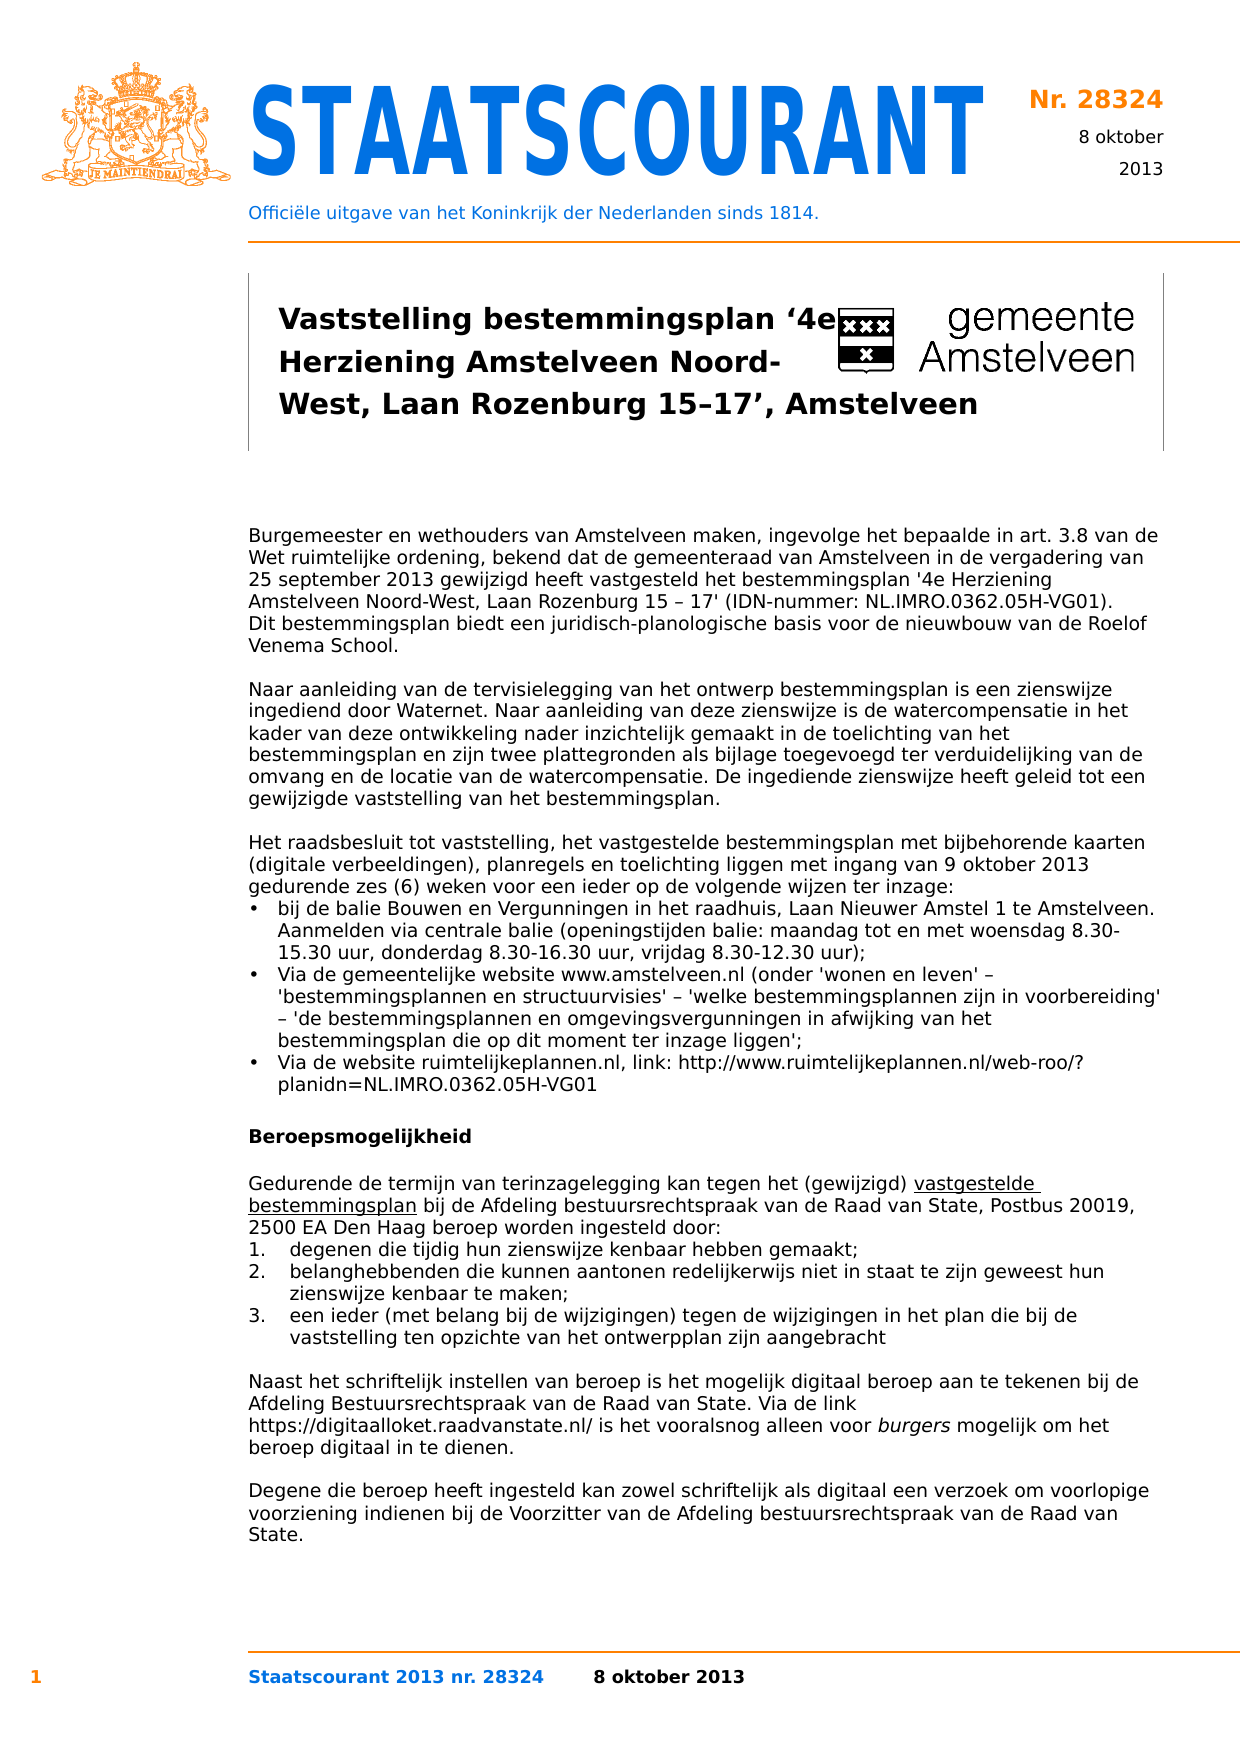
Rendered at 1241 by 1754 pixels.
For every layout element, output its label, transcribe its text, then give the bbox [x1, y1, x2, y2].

text Degene die beroep heeft ingesteld kan zowel schriftelijk als digitaal een verzoek om voorlopige voorziening indienen bij de Voorzitter van de Afdeling bestuursrechtspraak van de Raad van State. [248, 1480, 1163, 1546]
text Gedurende de termijn van terinzagelegging kan tegen het (gewijzigd) vastgestelde bestemmingsplan bij de Afdeling bestuursrechtspraak van de Raad van State, Postbus 20019, 2500 EA Den Haag beroep worden ingesteld door: [248, 1173, 1163, 1239]
text Naast het schriftelijk instellen van beroep is het mogelijk digitaal beroep aan te tekenen bij de Afdeling Bestuursrechtspraak van de Raad van State. Via de link https://digitaalloket.raadvanstate.nl/ is het vooralsnog alleen voor burgers mogelijk om het beroep digitaal in te dienen. [248, 1371, 1163, 1458]
picture [838, 302, 1134, 374]
text Het raadsbesluit tot vaststelling, het vastgestelde bestemmingsplan met bijbehorende kaarten (digitale verbeeldingen), planregels en toelichting liggen met ingang van 9 oktober 2013 gedurende zes (6) weken voor een ieder op de volgende wijzen ter inzage: [248, 832, 1163, 898]
text • bij de balie Bouwen en Vergunningen in het raadhuis, Laan Nieuwer Amstel 1 te Amstelveen. Aanmelden via centrale balie (openingstijden balie: maandag tot en met woensdag 8.30-15.30 uur, donderdag 8.30-16.30 uur, vrijdag 8.30-12.30 uur); [248, 898, 1163, 964]
text • Via de gemeentelijke website www.amstelveen.nl (onder 'wonen en leven' – 'bestemmingsplannen en structuurvisies' – 'welke bestemmingsplannen zijn in voorbereiding' – 'de bestemmingsplannen en omgevingsvergunningen in afwijking van het bestemmingsplan die op dit moment ter inzage liggen'; [248, 964, 1163, 1052]
text 2. belanghebbenden die kunnen aantonen redelijkerwijs niet in staat te zijn geweest hun zienswijze kenbaar te maken; [248, 1261, 1163, 1305]
subtitle Vaststelling bestemmingsplan ‘4e Herziening Amstelveen Noord-West, Laan Rozenburg 15–17’, Amstelveen [249, 273, 1163, 451]
table_cell 2013 [998, 153, 1240, 203]
table_header [25, 62, 248, 241]
text • Via de website ruimtelijkeplannen.nl, link: http://www.ruimtelijkeplannen.nl/web-roo/?planidn=NL.IMRO.0362.05H-VG01 [248, 1052, 1163, 1096]
table_cell 8 oktober [998, 121, 1240, 153]
text Naar aanleiding van de tervisielegging van het ontwerp bestemmingsplan is een zienswijze ingediend door Waternet. Naar aanleiding van deze zienswijze is de watercompensatie in het kader van deze ontwikkeling nader inzichtelijk gemaakt in de toelichting van het bestemmingsplan en zijn twee plattegronden als bijlage toegevoegd ter verduidelijking van de omvang en de locatie van de watercompensatie. De ingediende zienswijze heeft geleid tot een gewijzigde vaststelling van het bestemmingsplan. [248, 678, 1163, 810]
text 3. een ieder (met belang bij de wijzigingen) tegen de wijzigingen in het plan die bij de vaststelling ten opzichte van het ontwerpplan zijn aangebracht [248, 1305, 1163, 1349]
text 1. degenen die tijdig hun zienswijze kenbaar hebben gemaakt; [248, 1239, 1163, 1261]
table_header Nr. 28324 [998, 62, 1240, 121]
table_cell Officiële uitgave van het Koninkrijk der Nederlanden sinds 1814. [248, 203, 1240, 241]
subtitle Beroepsmogelijkheid [248, 1126, 1163, 1148]
picture [41, 62, 231, 186]
table_header STAATSCOURANT [248, 62, 998, 203]
text Burgemeester en wethouders van Amstelveen maken, ingevolge het bepaalde in art. 3.8 van de Wet ruimtelijke ordening, bekend dat de gemeenteraad van Amstelveen in de vergadering van 25 september 2013 gewijzigd heeft vastgesteld het bestemmingsplan '4e Herziening Amstelveen Noord-West, Laan Rozenburg 15 – 17' (IDN-nummer: NL.IMRO.0362.05H-VG01). [248, 525, 1163, 613]
text Dit bestemmingsplan biedt een juridisch-planologische basis voor de nieuwbouw van de Roelof Venema School. [248, 613, 1163, 657]
